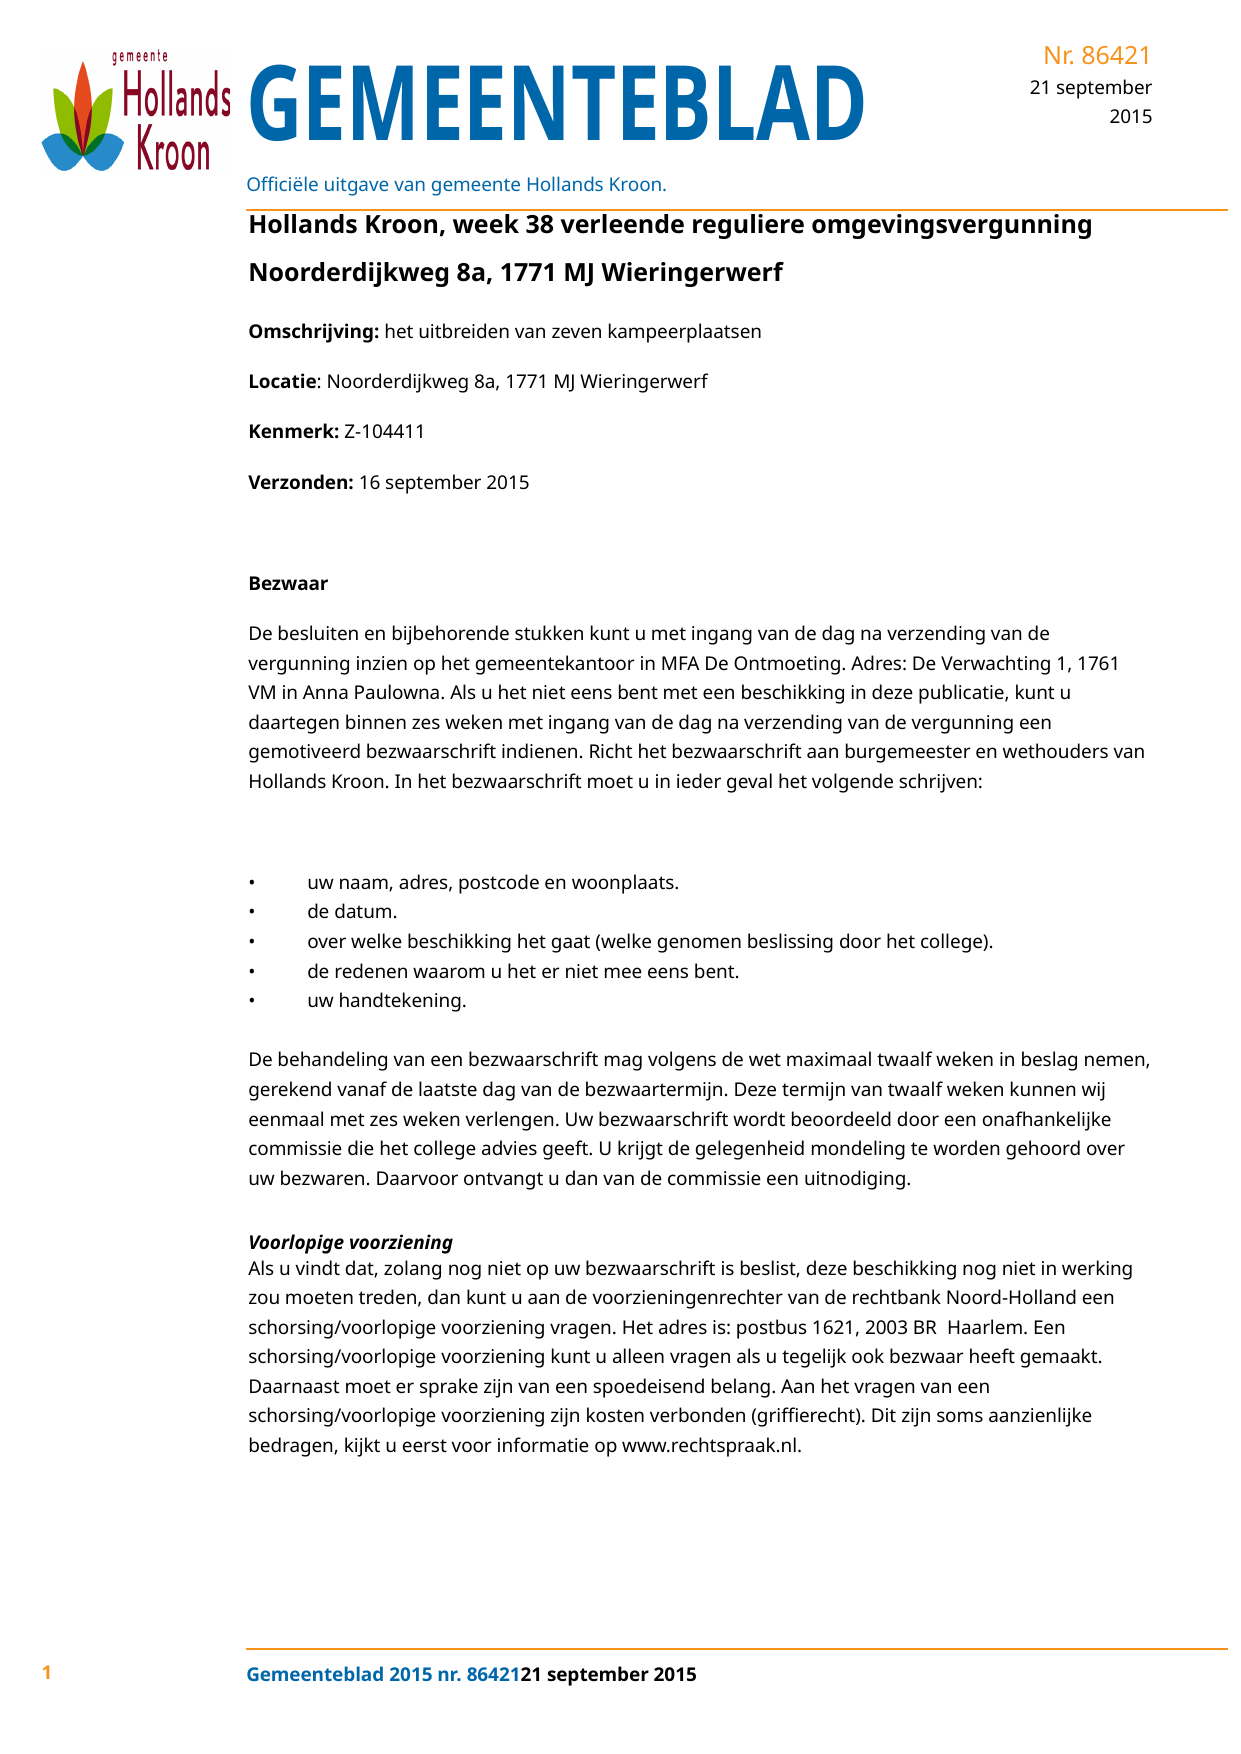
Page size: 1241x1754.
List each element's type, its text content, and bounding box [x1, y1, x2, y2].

list de datum. [248, 899, 1152, 924]
text Verzonden: 16 september 2015 [248, 469, 1152, 495]
text Kenmerk: Z-104411 [248, 419, 1152, 444]
text Locatie: Noorderdijkweg 8a, 1771 MJ Wieringerwerf [248, 368, 1152, 394]
list de redenen waarom u het er niet mee eens bent. [248, 958, 1152, 984]
text De behandeling van een bezwaarschrift mag volgens de wet maximaal twaalf weken in beslag nemen, gerekend vanaf de laatste dag van de bezwaartermijn. Deze termijn van twaalf weken kunnen wij eenmaal met zes weken verlengen. Uw bezwaarschrift wordt beoordeeld door een onafhankelijke commissie die het college advies geeft. U krijgt de gelegenheid mondeling te worden gehoord over uw bezwaren. Daarvoor ontvangt u dan van de commissie een uitnodiging. [248, 1047, 1152, 1191]
list uw handtekening. [248, 987, 1152, 1013]
text Als u vindt dat, zolang nog niet op uw bezwaarschrift is beslist, deze beschikking nog niet in werking zou moeten treden, dan kunt u aan de voorzieningenrechter van de rechtbank Noord-Holland een schorsing/voorlopige voorziening vragen. Het adres is: postbus 1621, 2003 BR Haarlem. Een schorsing/voorlopige voorziening kunt u alleen vragen als u tegelijk ook bezwaar heeft gemaakt. Daarnaast moet er sprake zijn van een spoedeisend belang. Aan het vragen van een schorsing/voorlopige voorziening zijn kosten verbonden (griffierecht). Dit zijn soms aanzienlijke bedragen, kijkt u eerst voor informatie op www.rechtspraak.nl. [248, 1255, 1152, 1458]
text Voorlopige voorziening [248, 1229, 1152, 1255]
list over welke beschikking het gaat (welke genomen beslissing door het college). [248, 928, 1152, 954]
text Hollands Kroon, week 38 verleende reguliere omgevingsvergunning Noorderdijkweg 8a, 1771 MJ Wieringerwerf [248, 211, 1152, 288]
list uw naam, adres, postcode en woonplaats. [248, 869, 1152, 895]
text Bezwaar [248, 570, 1152, 596]
picture [41, 47, 231, 172]
text Omschrijving: het uitbreiden van zeven kampeerplaatsen [248, 318, 1152, 344]
text De besluiten en bijbehorende stukken kunt u met ingang van de dag na verzending van de vergunning inzien op het gemeentekantoor in MFA De Ontmoeting. Adres: De Verwachting 1, 1761 VM in Anna Paulowna. Als u het niet eens bent met een beschikking in deze publicatie, kunt u daartegen binnen zes weken met ingang van de dag na verzending van de vergunning een gemotiveerd bezwaarschrift indienen. Richt het bezwaarschrift aan burgemeester en wethouders van Hollands Kroon. In het bezwaarschrift moet u in ieder geval het volgende schrijven: [248, 620, 1152, 794]
